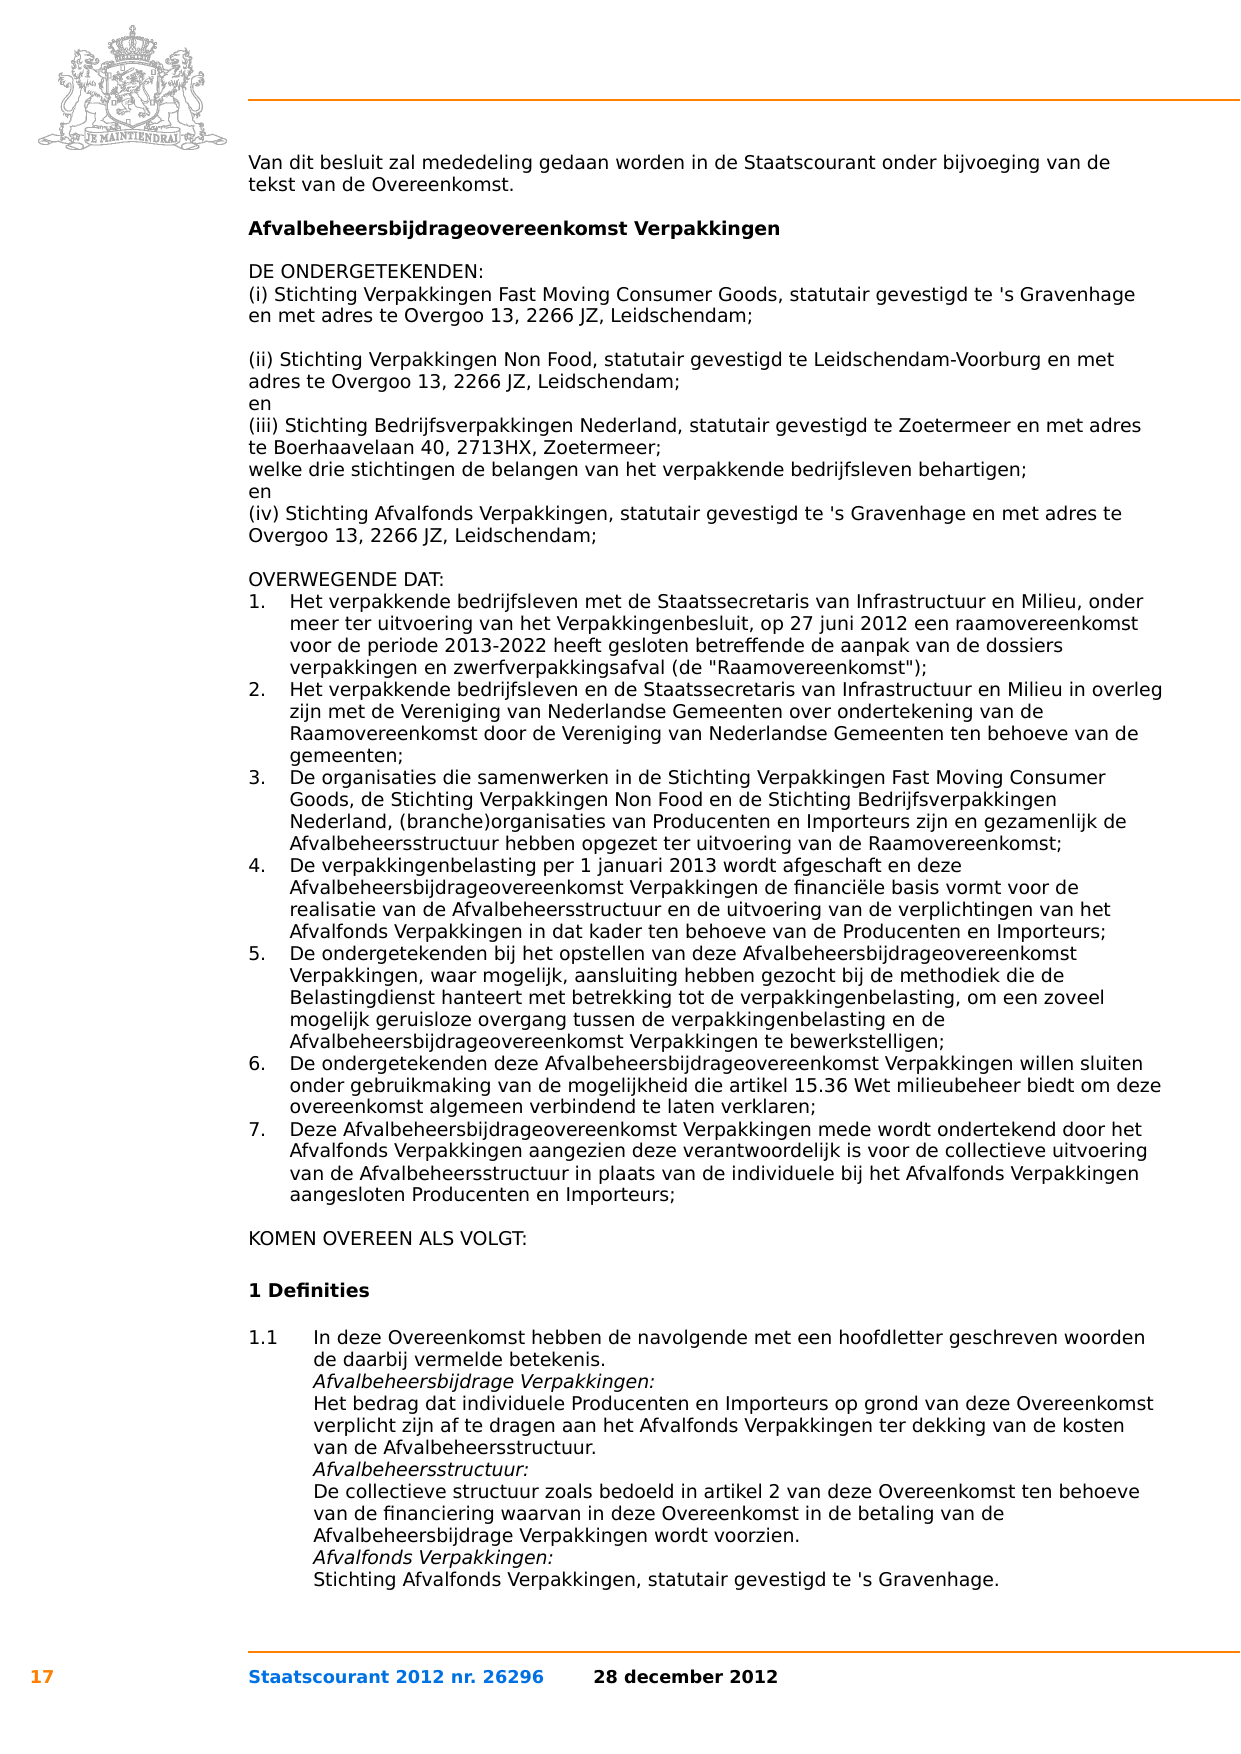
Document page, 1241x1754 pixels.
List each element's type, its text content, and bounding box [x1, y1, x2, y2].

text (ii) Stichting Verpakkingen Non Food, statutair gevestigd te Leidschendam-Voorburg en met adres te Overgoo 13, 2266 JZ, Leidschendam; [248, 349, 1163, 393]
text 5. De ondergetekenden bij het opstellen van deze Afvalbeheersbijdrageovereenkomst Verpakkingen, waar mogelijk, aansluiting hebben gezocht bij de methodiek die de Belastingdienst hanteert met betrekking tot de verpakkingenbelasting, om een zoveel mogelijk geruisloze overgang tussen de verpakkingenbelasting en de Afvalbeheersbijdrageovereenkomst Verpakkingen te bewerkstelligen; [248, 943, 1163, 1052]
text Stichting Afvalfonds Verpakkingen, statutair gevestigd te 's Gravenhage. [313, 1569, 1163, 1591]
text (iii) Stichting Bedrijfsverpakkingen Nederland, statutair gevestigd te Zoetermeer en met adres te Boerhaavelaan 40, 2713HX, Zoetermeer; [248, 415, 1163, 459]
subtitle 1 Definities [248, 1280, 1163, 1302]
text 1. Het verpakkende bedrijfsleven met de Staatssecretaris van Infrastructuur en Milieu, onder meer ter uitvoering van het Verpakkingenbesluit, op 27 juni 2012 een raamovereenkomst voor de periode 2013-2022 heeft gesloten betreffende de aanpak van de dossiers verpakkingen en zwerfverpakkingsafval (de "Raamovereenkomst"); [248, 591, 1163, 679]
text Afvalbeheersstructuur: [313, 1459, 1163, 1481]
text 3. De organisaties die samenwerken in de Stichting Verpakkingen Fast Moving Consumer Goods, de Stichting Verpakkingen Non Food en de Stichting Bedrijfsverpakkingen Nederland, (branche)organisaties van Producenten en Importeurs zijn en gezamenlijk de Afvalbeheersstructuur hebben opgezet ter uitvoering van de Raamovereenkomst; [248, 767, 1163, 855]
text Afvalfonds Verpakkingen: [313, 1547, 1163, 1569]
text (i) Stichting Verpakkingen Fast Moving Consumer Goods, statutair gevestigd te 's Gravenhage en met adres te Overgoo 13, 2266 JZ, Leidschendam; [248, 283, 1163, 327]
text welke drie stichtingen de belangen van het verpakkende bedrijfsleven behartigen; [248, 459, 1163, 481]
text DE ONDERGETEKENDEN: [248, 261, 1163, 283]
text (iv) Stichting Afvalfonds Verpakkingen, statutair gevestigd te 's Gravenhage en met adres te Overgoo 13, 2266 JZ, Leidschendam; [248, 503, 1163, 547]
text Afvalbeheersbijdrage Verpakkingen: [313, 1371, 1163, 1393]
text De collectieve structuur zoals bedoeld in artikel 2 van deze Overeenkomst ten behoeve van de financiering waarvan in deze Overeenkomst in de betaling van de Afvalbeheersbijdrage Verpakkingen wordt voorzien. [313, 1481, 1163, 1547]
text 2. Het verpakkende bedrijfsleven en de Staatssecretaris van Infrastructuur en Milieu in overleg zijn met de Vereniging van Nederlandse Gemeenten over ondertekening van de Raamovereenkomst door de Vereniging van Nederlandse Gemeenten ten behoeve van de gemeenten; [248, 679, 1163, 767]
text 6. De ondergetekenden deze Afvalbeheersbijdrageovereenkomst Verpakkingen willen sluiten onder gebruikmaking van de mogelijkheid die artikel 15.36 Wet milieubeheer biedt om deze overeenkomst algemeen verbindend te laten verklaren; [248, 1052, 1163, 1118]
text 1.1 In deze Overeenkomst hebben de navolgende met een hoofdletter geschreven woorden de daarbij vermelde betekenis. [248, 1327, 1163, 1371]
text Van dit besluit zal mededeling gedaan worden in de Staatscourant onder bijvoeging van de tekst van de Overeenkomst. [248, 152, 1163, 196]
text KOMEN OVEREEN ALS VOLGT: [248, 1228, 1163, 1250]
picture [38, 25, 227, 150]
text 7. Deze Afvalbeheersbijdrageovereenkomst Verpakkingen mede wordt ondertekend door het Afvalfonds Verpakkingen aangezien deze verantwoordelijk is voor de collectieve uitvoering van de Afvalbeheersstructuur in plaats van de individuele bij het Afvalfonds Verpakkingen aangesloten Producenten en Importeurs; [248, 1118, 1163, 1206]
text 4. De verpakkingenbelasting per 1 januari 2013 wordt afgeschaft en deze Afvalbeheersbijdrageovereenkomst Verpakkingen de financiële basis vormt voor de realisatie van de Afvalbeheersstructuur en de uitvoering van de verplichtingen van het Afvalfonds Verpakkingen in dat kader ten behoeve van de Producenten en Importeurs; [248, 855, 1163, 943]
text Afvalbeheersbijdrageovereenkomst Verpakkingen [248, 218, 1163, 239]
text OVERWEGENDE DAT: [248, 569, 1163, 591]
text en [248, 481, 1163, 503]
text en [248, 393, 1163, 415]
text Het bedrag dat individuele Producenten en Importeurs op grond van deze Overeenkomst verplicht zijn af te dragen aan het Afvalfonds Verpakkingen ter dekking van de kosten van de Afvalbeheersstructuur. [313, 1393, 1163, 1459]
